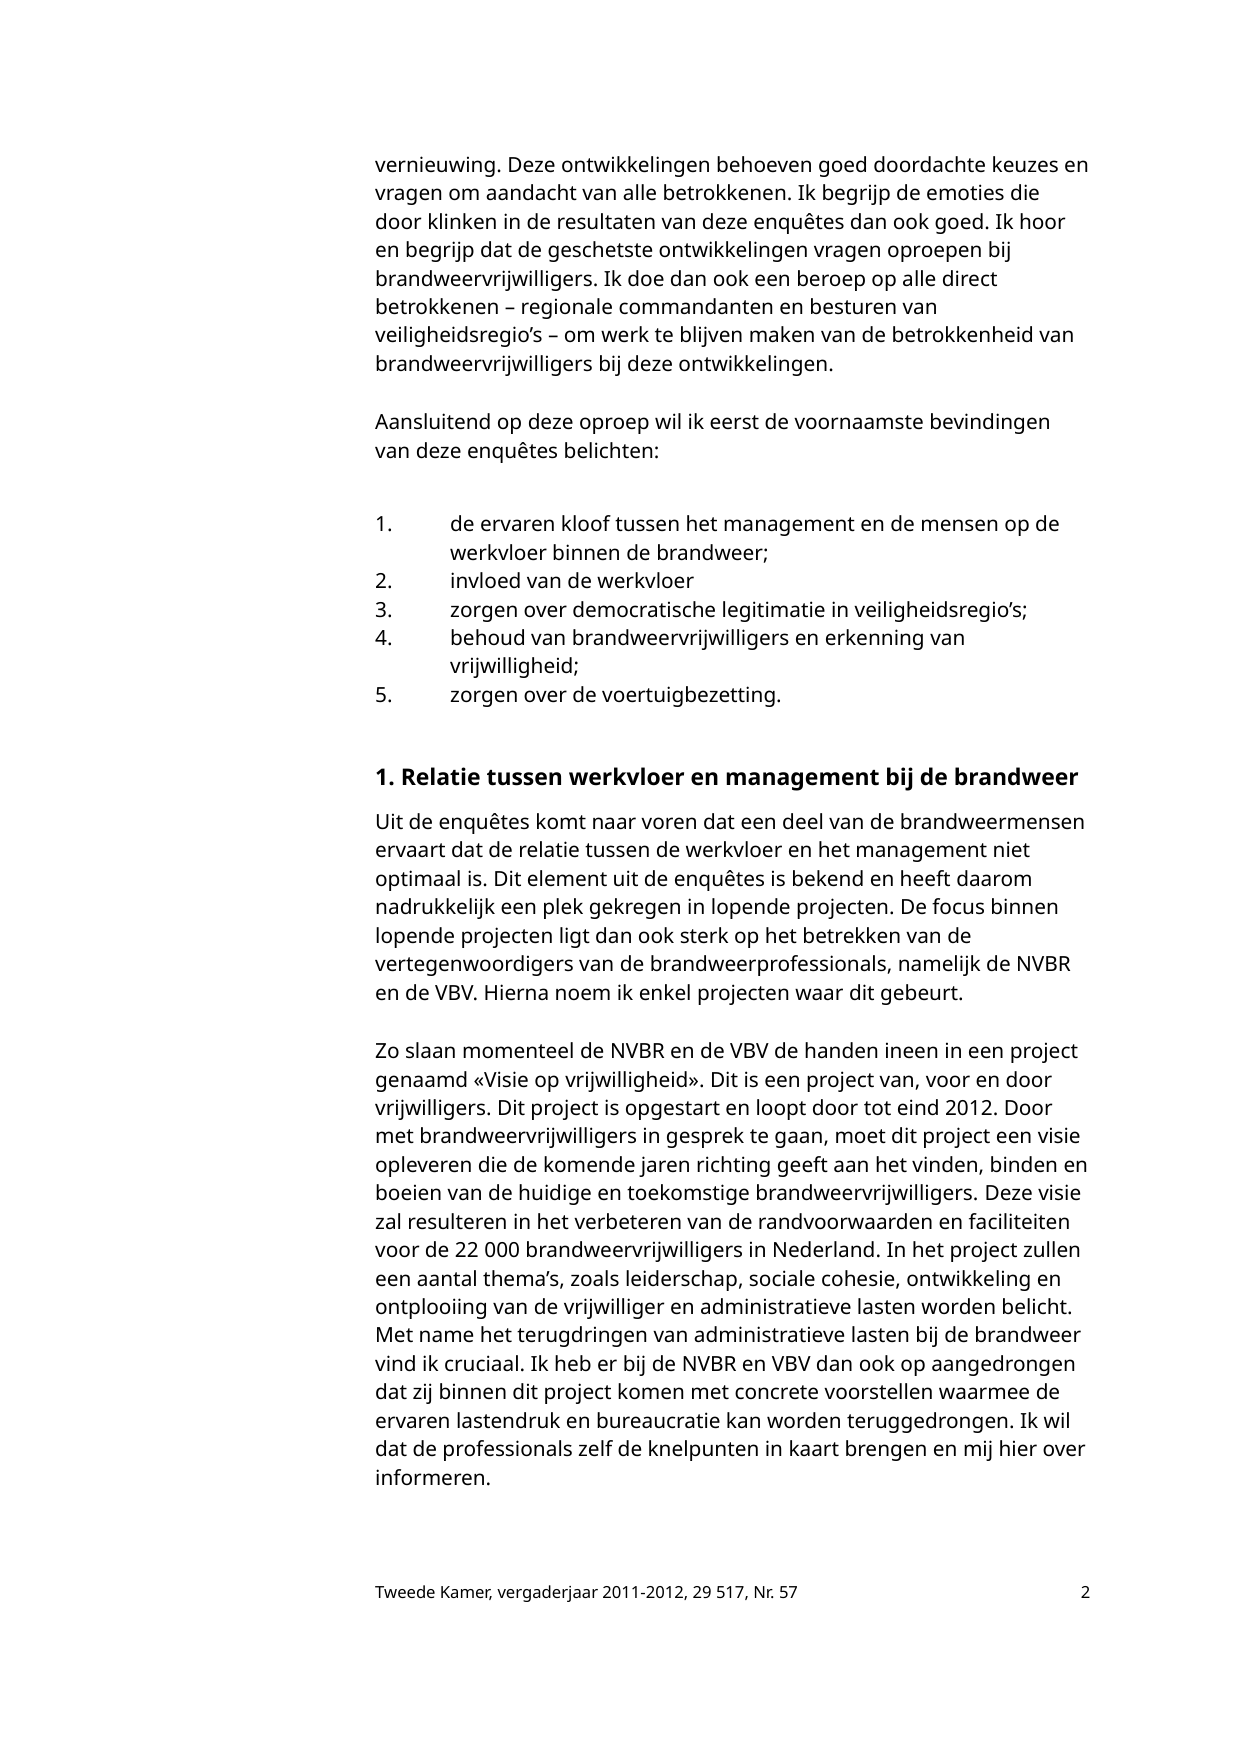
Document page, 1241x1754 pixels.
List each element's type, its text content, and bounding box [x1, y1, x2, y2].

subtitle 1. Relatie tussen werkvloer en management bij de brandweer [375, 761, 1090, 792]
list de ervaren kloof tussen het management en de mensen op de werkvloer binnen de brandweer; [375, 509, 1090, 566]
text Zo slaan momenteel de NVBR en de VBV de handen ineen in een project genaamd «Visie op vrijwilligheid». Dit is een project van, voor en door vrijwilligers. Dit project is opgestart en loopt door tot eind 2012. Door met brandweervrijwilligers in gesprek te gaan, moet dit project een visie opleveren die de komende jaren richting geeft aan het vinden, binden en boeien van de huidige en toekomstige brandweervrijwilligers. Deze visie zal resulteren in het verbeteren van de randvoorwaarden en faciliteiten voor de 22 000 brandweervrijwilligers in Nederland. In het project zullen een aantal thema’s, zoals leiderschap, sociale cohesie, ontwikkeling en ontplooiing van de vrijwilliger en administratieve lasten worden belicht. Met name het terugdringen van administratieve lasten bij de brandweer vind ik cruciaal. Ik heb er bij de NVBR en VBV dan ook op aangedrongen dat zij binnen dit project komen met concrete voorstellen waarmee de ervaren lastendruk en bureaucratie kan worden teruggedrongen. Ik wil dat de professionals zelf de knelpunten in kaart brengen en mij hier over informeren. [375, 1036, 1090, 1491]
text Uit de enquêtes komt naar voren dat een deel van de brandweermensen ervaart dat de relatie tussen de werkvloer en het management niet optimaal is. Dit element uit de enquêtes is bekend en heeft daarom nadrukkelijk een plek gekregen in lopende projecten. De focus binnen lopende projecten ligt dan ook sterk op het betrekken van de vertegenwoordigers van de brandweerprofessionals, namelijk de NVBR en de VBV. Hierna noem ik enkel projecten waar dit gebeurt. [375, 807, 1090, 1006]
list behoud van brandweervrijwilligers en erkenning van vrijwilligheid; [375, 623, 1090, 680]
list zorgen over democratische legitimatie in veiligheidsregio’s; [375, 595, 1090, 623]
text Aansluitend op deze oproep wil ik eerst de voornaamste bevindingen van deze enquêtes belichten: [375, 407, 1090, 464]
list zorgen over de voertuigbezetting. [375, 680, 1090, 708]
list invloed van de werkvloer [375, 566, 1090, 595]
text vernieuwing. Deze ontwikkelingen behoeven goed doordachte keuzes en vragen om aandacht van alle betrokkenen. Ik begrijp de emoties die door klinken in de resultaten van deze enquêtes dan ook goed. Ik hoor en begrijp dat de geschetste ontwikkelingen vragen oproepen bij brandweervrijwilligers. Ik doe dan ook een beroep op alle direct betrokkenen – regionale commandanten en besturen van veiligheidsregio’s – om werk te blijven maken van de betrokkenheid van brandweervrijwilligers bij deze ontwikkelingen. [375, 150, 1090, 377]
